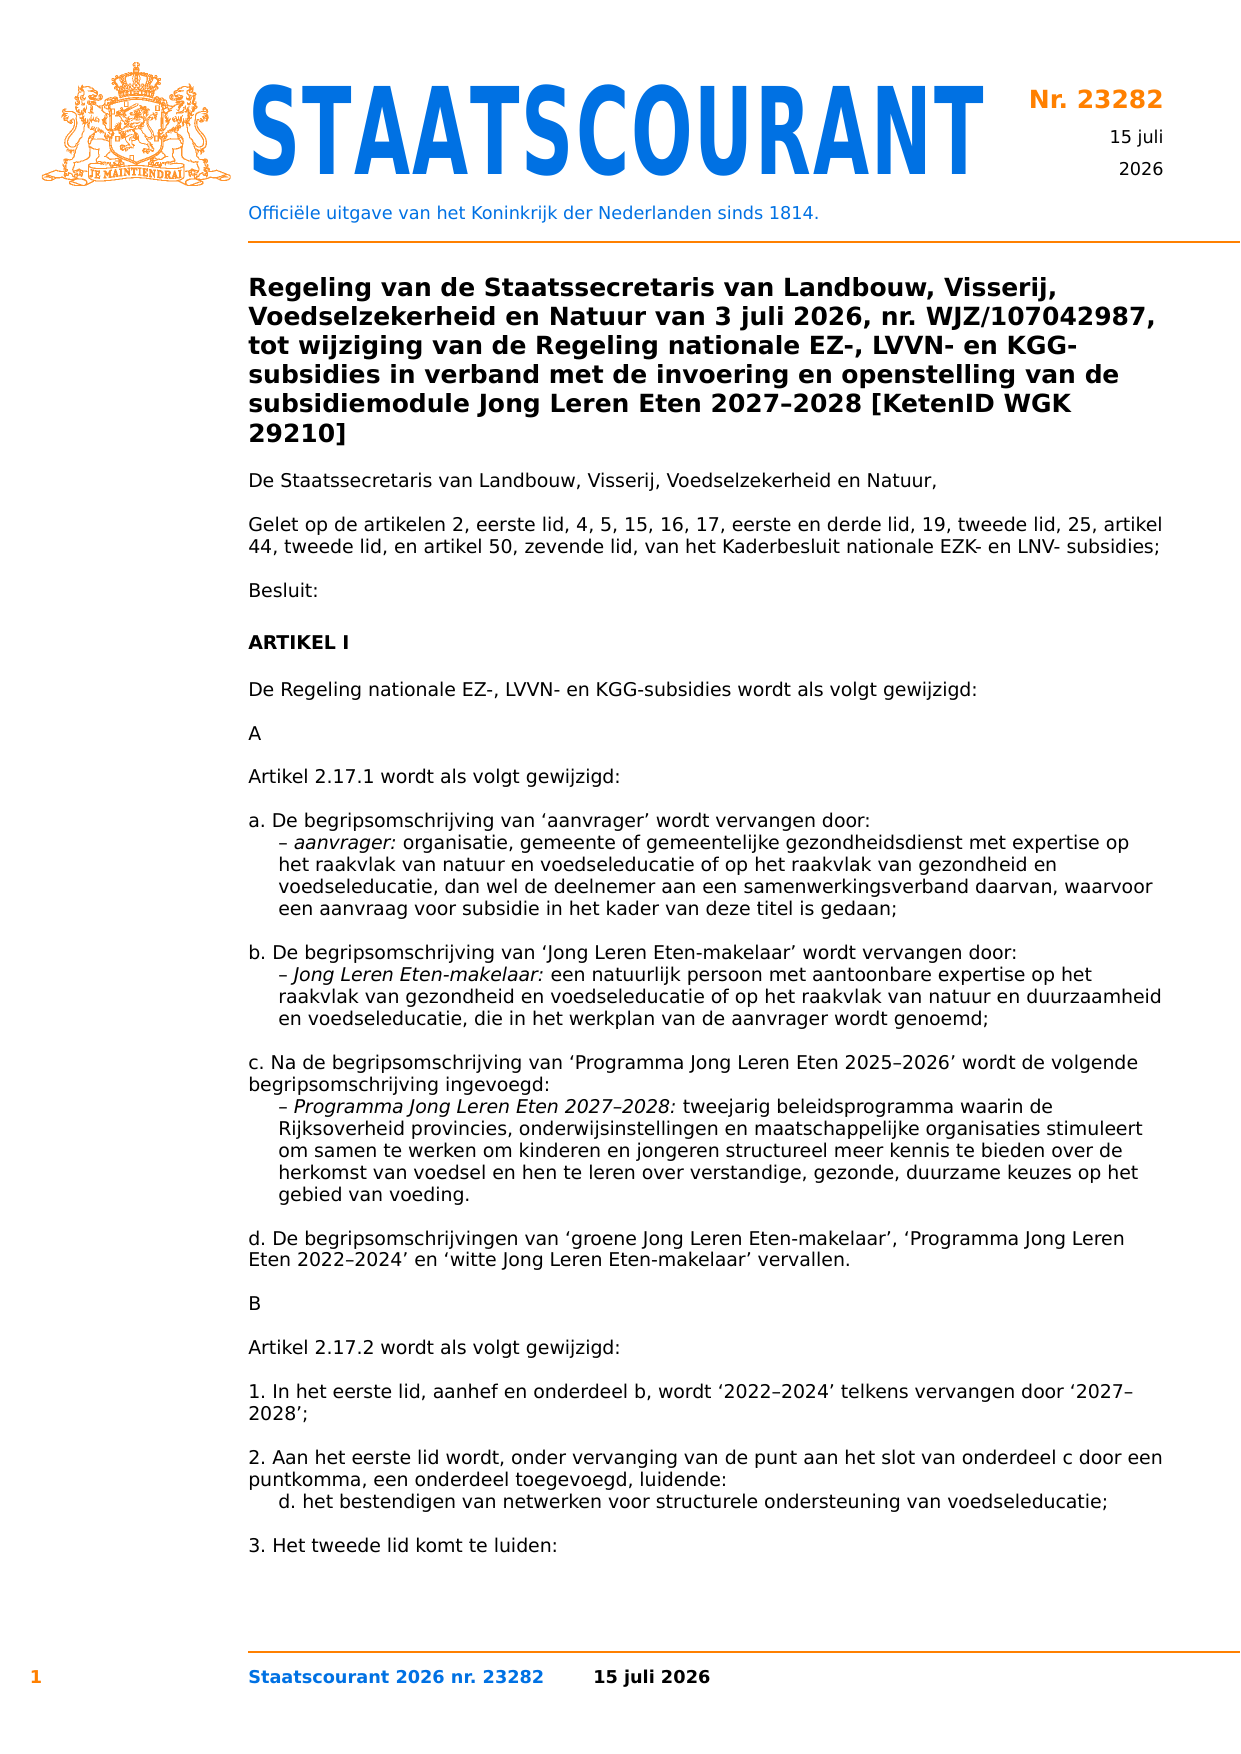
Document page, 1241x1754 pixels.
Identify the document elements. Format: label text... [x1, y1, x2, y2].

text De Regeling nationale EZ-, LVVN- en KGG-subsidies wordt als volgt gewijzigd: [248, 678, 1163, 701]
text c. Na de begripsomschrijving van ‘Programma Jong Leren Eten 2025–2026’ wordt de volgende begripsomschrijving ingevoegd: [248, 1052, 1163, 1096]
picture [41, 62, 231, 186]
text 2. Aan het eerste lid wordt, onder vervanging van de punt aan het slot van onderdeel c door een puntkomma, een onderdeel toegevoegd, luidende: [248, 1447, 1163, 1491]
table_header Nr. 23282 [998, 62, 1240, 121]
table_cell 2026 [998, 153, 1240, 203]
text Artikel 2.17.1 wordt als volgt gewijzigd: [248, 766, 1163, 788]
text De Staatssecretaris van Landbouw, Visserij, Voedselzekerheid en Natuur, [248, 470, 1163, 492]
table_header [25, 62, 248, 241]
text 1. In het eerste lid, aanhef en onderdeel b, wordt ‘2022–2024’ telkens vervangen door ‘2027–2028’; [248, 1381, 1163, 1425]
text 3. Het tweede lid komt te luiden: [248, 1534, 1163, 1557]
subtitle ARTIKEL I [248, 632, 1163, 653]
text A [248, 722, 1163, 744]
text Artikel 2.17.2 wordt als volgt gewijzigd: [248, 1337, 1163, 1359]
text d. het bestendigen van netwerken voor structurele ondersteuning van voedseleducatie; [278, 1491, 1163, 1513]
subtitle Regeling van de Staatssecretaris van Landbouw, Visserij, Voedselzekerheid en Natuur van 3 juli 2026, nr. WJZ/107042987, tot wijziging van de Regeling nationale EZ-, LVVN- en KGG-subsidies in verband met de invoering en openstelling van de subsidiemodule Jong Leren Eten 2027–2028 [KetenID WGK 29210] [248, 273, 1163, 448]
text B [248, 1293, 1163, 1315]
text – Programma Jong Leren Eten 2027–2028: tweejarig beleidsprogramma waarin de Rijksoverheid provincies, onderwijsinstellingen en maatschappelijke organisaties stimuleert om samen te werken om kinderen en jongeren structureel meer kennis te bieden over de herkomst van voedsel en hen te leren over verstandige, gezonde, duurzame keuzes op het gebied van voeding. [278, 1096, 1163, 1206]
table_header STAATSCOURANT [248, 62, 998, 203]
text Gelet op de artikelen 2, eerste lid, 4, 5, 15, 16, 17, eerste en derde lid, 19, tweede lid, 25, artikel 44, tweede lid, en artikel 50, zevende lid, van het Kaderbesluit nationale EZK- en LNV- subsidies; [248, 514, 1163, 558]
table_cell Officiële uitgave van het Koninkrijk der Nederlanden sinds 1814. [248, 203, 1240, 241]
text d. De begripsomschrijvingen van ‘groene Jong Leren Eten-makelaar’, ‘Programma Jong Leren Eten 2022–2024’ en ‘witte Jong Leren Eten-makelaar’ vervallen. [248, 1227, 1163, 1271]
text b. De begripsomschrijving van ‘Jong Leren Eten-makelaar’ wordt vervangen door: [248, 942, 1163, 964]
text – aanvrager: organisatie, gemeente of gemeentelijke gezondheidsdienst met expertise op het raakvlak van natuur en voedseleducatie of op het raakvlak van gezondheid en voedseleducatie, dan wel de deelnemer aan een samenwerkingsverband daarvan, waarvoor een aanvraag voor subsidie in het kader van deze titel is gedaan; [278, 832, 1163, 920]
text Besluit: [248, 579, 1163, 602]
table_cell 15 juli [998, 121, 1240, 153]
text a. De begripsomschrijving van ‘aanvrager’ wordt vervangen door: [248, 810, 1163, 832]
text – Jong Leren Eten-makelaar: een natuurlijk persoon met aantoonbare expertise op het raakvlak van gezondheid en voedseleducatie of op het raakvlak van natuur en duurzaamheid en voedseleducatie, die in het werkplan van de aanvrager wordt genoemd; [278, 964, 1163, 1030]
